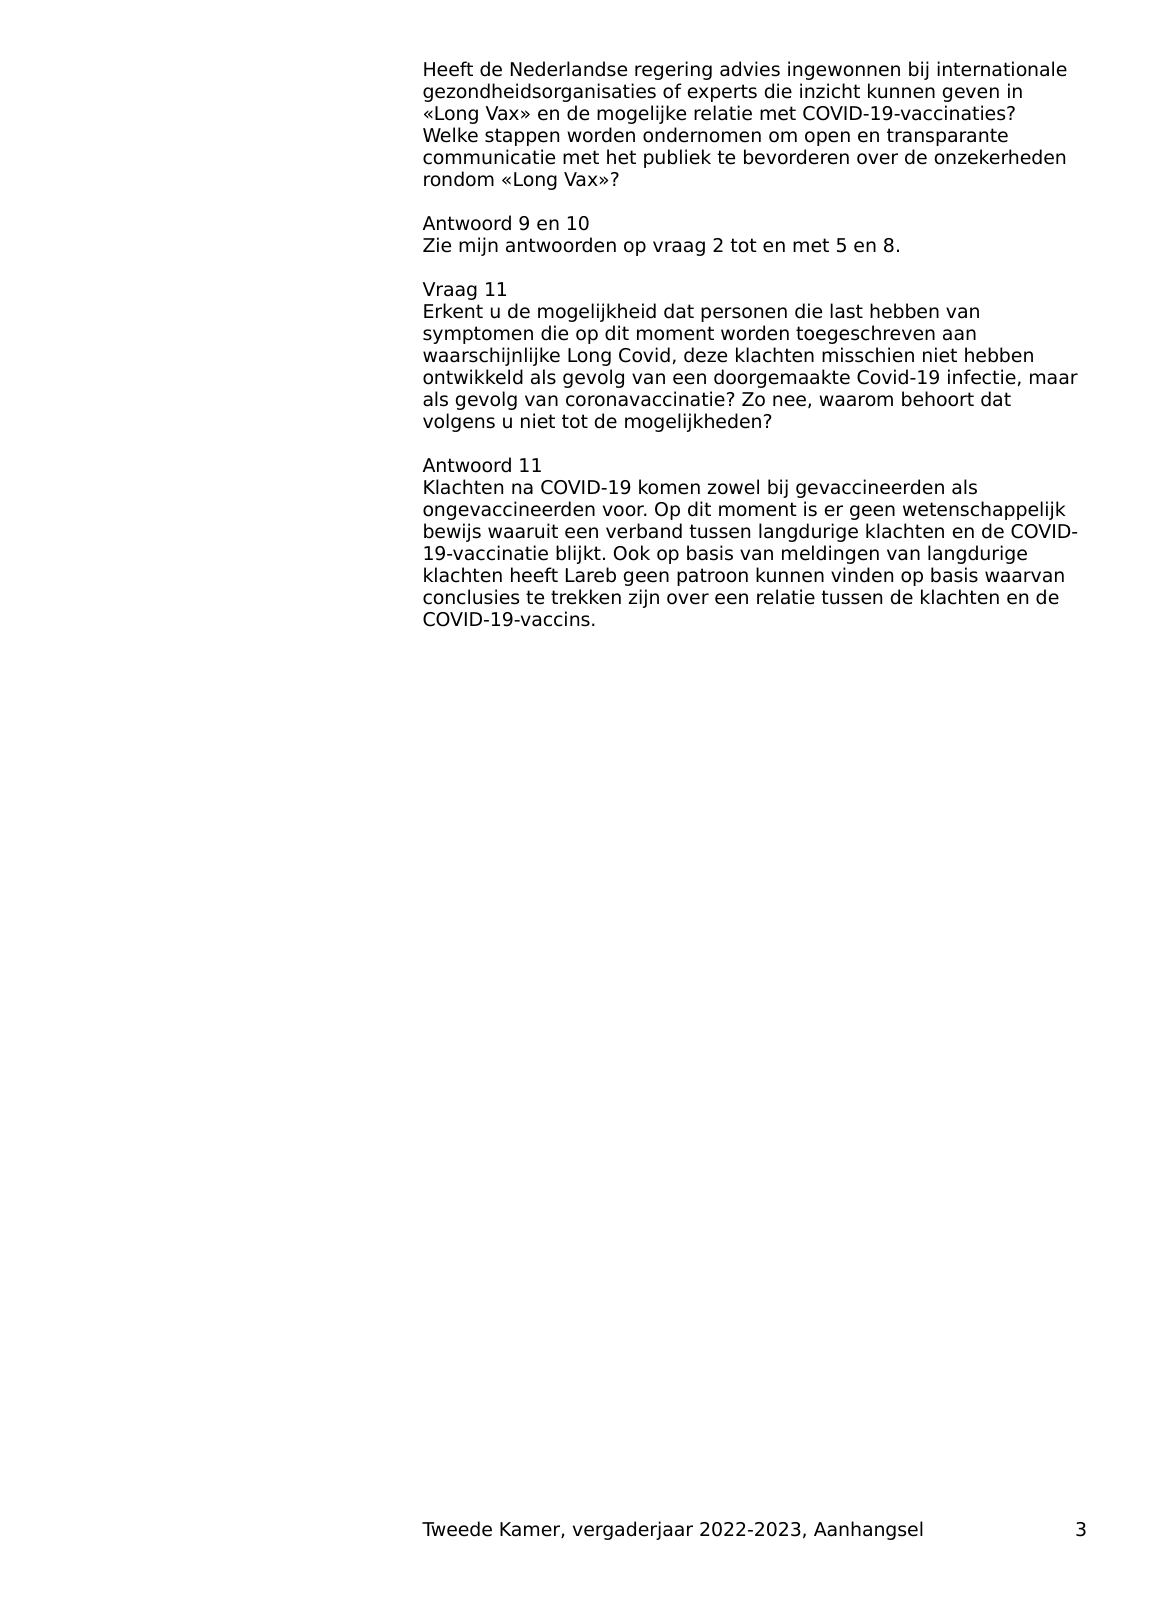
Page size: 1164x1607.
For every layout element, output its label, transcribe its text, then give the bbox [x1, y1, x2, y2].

text Zie mijn antwoorden op vraag 2 tot en met 5 en 8. [422, 235, 1087, 257]
text Erkent u de mogelijkheid dat personen die last hebben van symptomen die op dit moment worden toegeschreven aan waarschijnlijke Long Covid, deze klachten misschien niet hebben ontwikkeld als gevolg van een doorgemaakte Covid-19 infectie, maar als gevolg van coronavaccinatie? Zo nee, waarom behoort dat volgens u niet tot de mogelijkheden? [422, 301, 1087, 433]
text Antwoord 9 en 10 [422, 213, 1087, 235]
text Klachten na COVID-19 komen zowel bij gevaccineerden als ongevaccineerden voor. Op dit moment is er geen wetenschappelijk bewijs waaruit een verband tussen langdurige klachten en de COVID-19-vaccinatie blijkt. Ook op basis van meldingen van langdurige klachten heeft Lareb geen patroon kunnen vinden op basis waarvan conclusies te trekken zijn over een relatie tussen de klachten en de COVID-19-vaccins. [422, 477, 1087, 631]
text Welke stappen worden ondernomen om open en transparante communicatie met het publiek te bevorderen over de onzekerheden rondom «Long Vax»? [422, 125, 1087, 191]
text Heeft de Nederlandse regering advies ingewonnen bij internationale gezondheidsorganisaties of experts die inzicht kunnen geven in «Long Vax» en de mogelijke relatie met COVID-19-vaccinaties? [422, 59, 1087, 125]
text Antwoord 11 [422, 455, 1087, 477]
text Vraag 11 [422, 279, 1087, 301]
